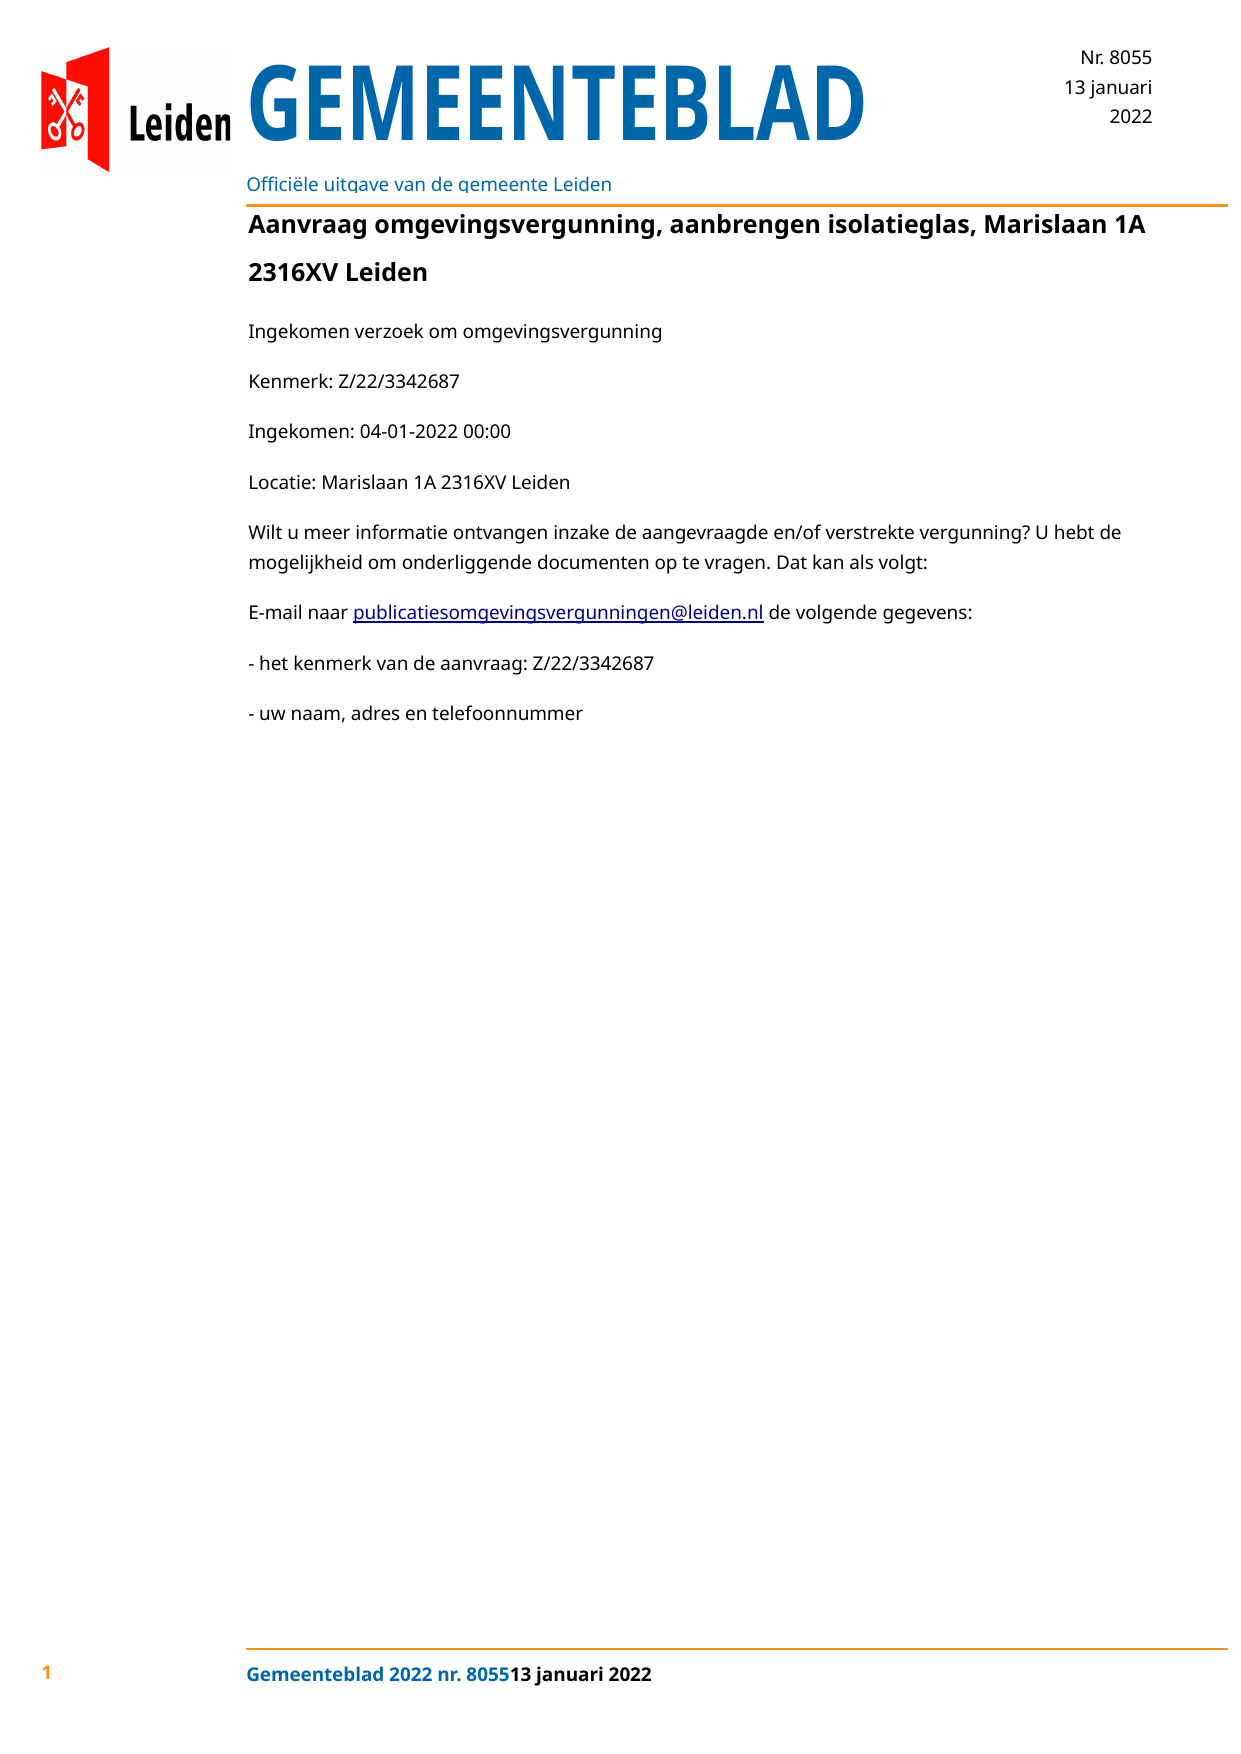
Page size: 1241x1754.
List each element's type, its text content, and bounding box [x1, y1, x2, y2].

picture [41, 47, 231, 172]
text - het kenmerk van de aanvraag: Z/22/3342687 [248, 650, 1152, 676]
text Ingekomen verzoek om omgevingsvergunning [248, 318, 1152, 344]
text Ingekomen: 04-01-2022 00:00 [248, 419, 1152, 444]
text Locatie: Marislaan 1A 2316XV Leiden [248, 469, 1152, 495]
text - uw naam, adres en telefoonnummer [248, 700, 1152, 726]
text E-mail naar publicatiesomgevingsvergunningen@leiden.nl de volgende gegevens: [248, 599, 1152, 625]
text Aanvraag omgevingsvergunning, aanbrengen isolatieglas, Marislaan 1A 2316XV Leiden [248, 207, 1152, 288]
text Wilt u meer informatie ontvangen inzake de aangevraagde en/of verstrekte vergunning? U hebt de mogelijkheid om onderliggende documenten op te vragen. Dat kan als volgt: [248, 519, 1152, 575]
text Kenmerk: Z/22/3342687 [248, 368, 1152, 394]
